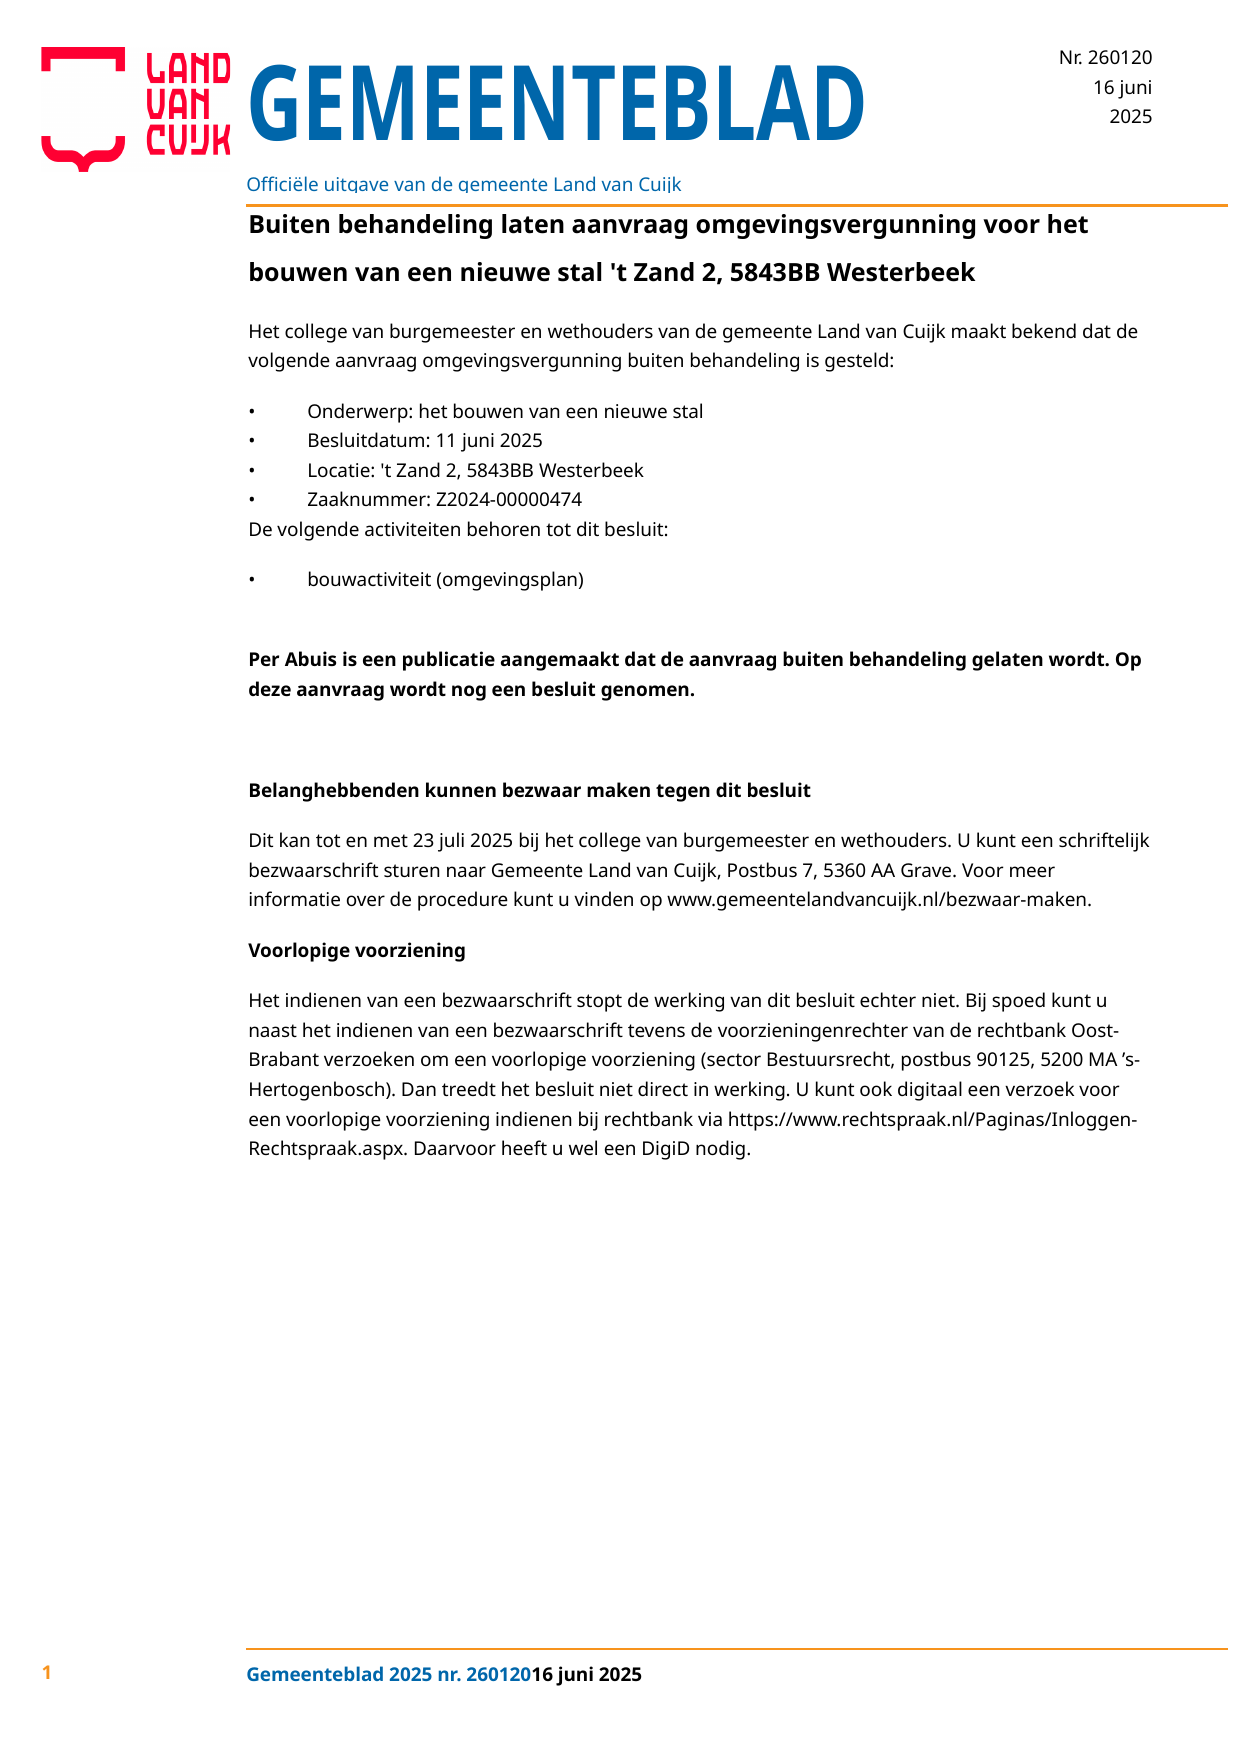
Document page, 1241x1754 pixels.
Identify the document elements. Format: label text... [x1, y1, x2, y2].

list Zaaknummer: Z2024-00000474 [248, 487, 1152, 512]
text Per Abuis is een publicatie aangemaakt dat de aanvraag buiten behandeling gelaten wordt. Op deze aanvraag wordt nog een besluit genomen. [248, 647, 1152, 702]
text Het college van burgemeester en wethouders van de gemeente Land van Cuijk maakt bekend dat de volgende aanvraag omgevingsvergunning buiten behandeling is gesteld: [248, 318, 1152, 373]
text Buiten behandeling laten aanvraag omgevingsvergunning voor het bouwen van een nieuwe stal 't Zand 2, 5843BB Westerbeek [248, 207, 1152, 288]
list bouwactiviteit (omgevingsplan) [248, 567, 1152, 592]
text Belanghebbenden kunnen bezwaar maken tegen dit besluit [248, 777, 1152, 803]
text Voorlopige voorziening [248, 937, 1152, 963]
list Besluitdatum: 11 juni 2025 [248, 427, 1152, 453]
text De volgende activiteiten behoren tot dit besluit: [248, 516, 1152, 542]
text Dit kan tot en met 23 juli 2025 bij het college van burgemeester en wethouders. U kunt een schriftelijk bezwaarschrift sturen naar Gemeente Land van Cuijk, Postbus 7, 5360 AA Grave. Voor meer informatie over de procedure kunt u vinden op www.gemeentelandvancuijk.nl/bezwaar-maken. [248, 827, 1152, 912]
picture [41, 47, 231, 172]
list Locatie: 't Zand 2, 5843BB Westerbeek [248, 457, 1152, 483]
list Onderwerp: het bouwen van een nieuwe stal [248, 398, 1152, 424]
text Het indienen van een bezwaarschrift stopt de werking van dit besluit echter niet. Bij spoed kunt u naast het indienen van een bezwaarschrift tevens de voorzieningenrechter van de rechtbank Oost-Brabant verzoeken om een voorlopige voorziening (sector Bestuursrecht, postbus 90125, 5200 MA ’s-Hertogenbosch). Dan treedt het besluit niet direct in werking. U kunt ook digitaal een verzoek voor een voorlopige voorziening indienen bij rechtbank via https://www.rechtspraak.nl/Paginas/Inloggen-Rechtspraak.aspx. Daarvoor heeft u wel een DigiD nodig. [248, 987, 1152, 1161]
